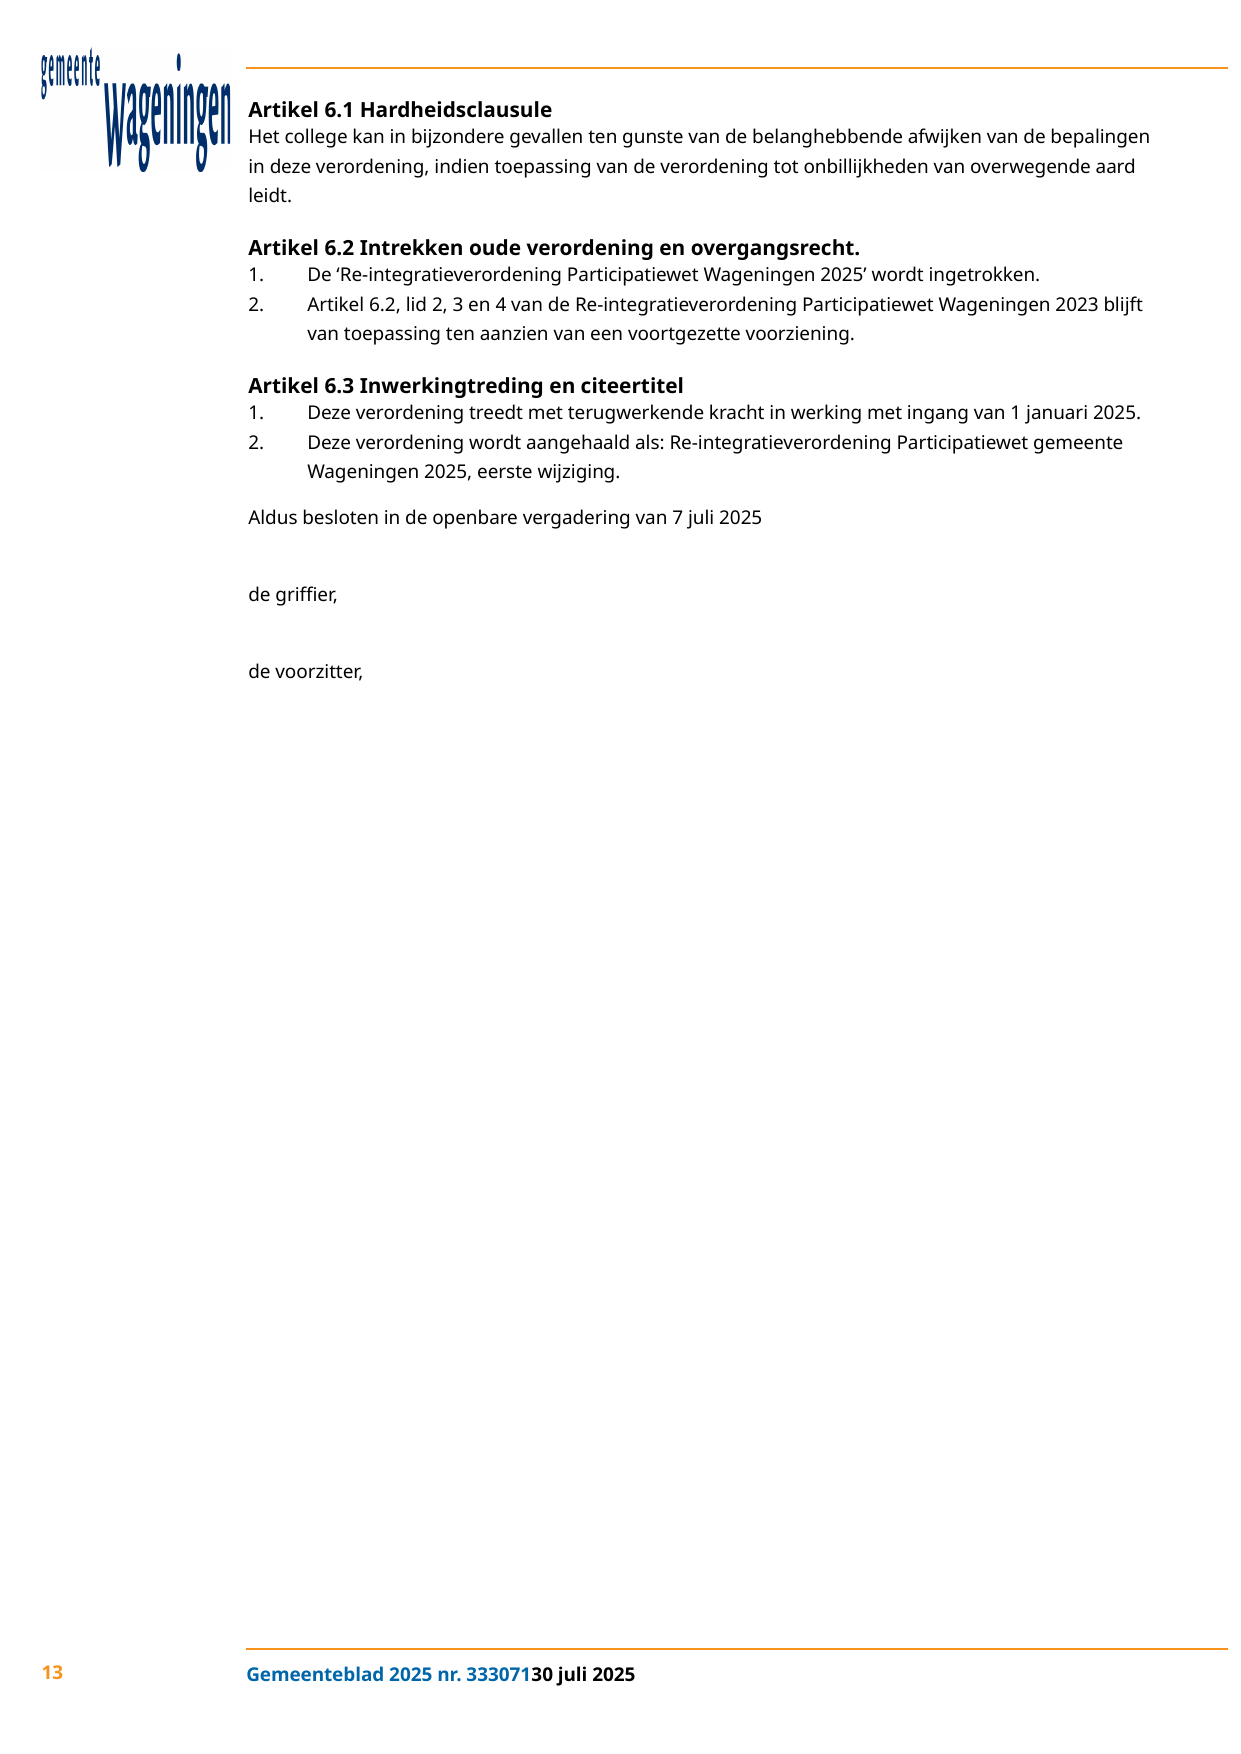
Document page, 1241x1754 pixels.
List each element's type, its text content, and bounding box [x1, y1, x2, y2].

picture [41, 47, 231, 172]
list De ‘Re-integratieverordening Participatiewet Wageningen 2025’ wordt ingetrokken. [248, 261, 1152, 287]
text de voorzitter, [248, 658, 1152, 684]
list Deze verordening treedt met terugwerkende kracht in werking met ingang van 1 januari 2025. [248, 399, 1152, 425]
text de griffier, [248, 581, 1152, 607]
text Artikel 6.1 Hardheidsclausule [248, 95, 1152, 123]
text Aldus besloten in de openbare vergadering van 7 juli 2025 [248, 504, 1152, 530]
text Artikel 6.2 Intrekken oude verordening en overgangsrecht. [248, 233, 1152, 261]
text Artikel 6.3 Inwerkingtreding en citeertitel [248, 371, 1152, 399]
list Artikel 6.2, lid 2, 3 en 4 van de Re-integratieverordening Participatiewet Wageningen 2023 blijft van toepassing ten aanzien van een voortgezette voorziening. [248, 291, 1152, 346]
text Het college kan in bijzondere gevallen ten gunste van de belanghebbende afwijken van de bepalingen in deze verordening, indien toepassing van de verordening tot onbillijkheden van overwegende aard leidt. [248, 123, 1152, 208]
list Deze verordening wordt aangehaald als: Re-integratieverordening Participatiewet gemeente Wageningen 2025, eerste wijziging. [248, 429, 1152, 484]
